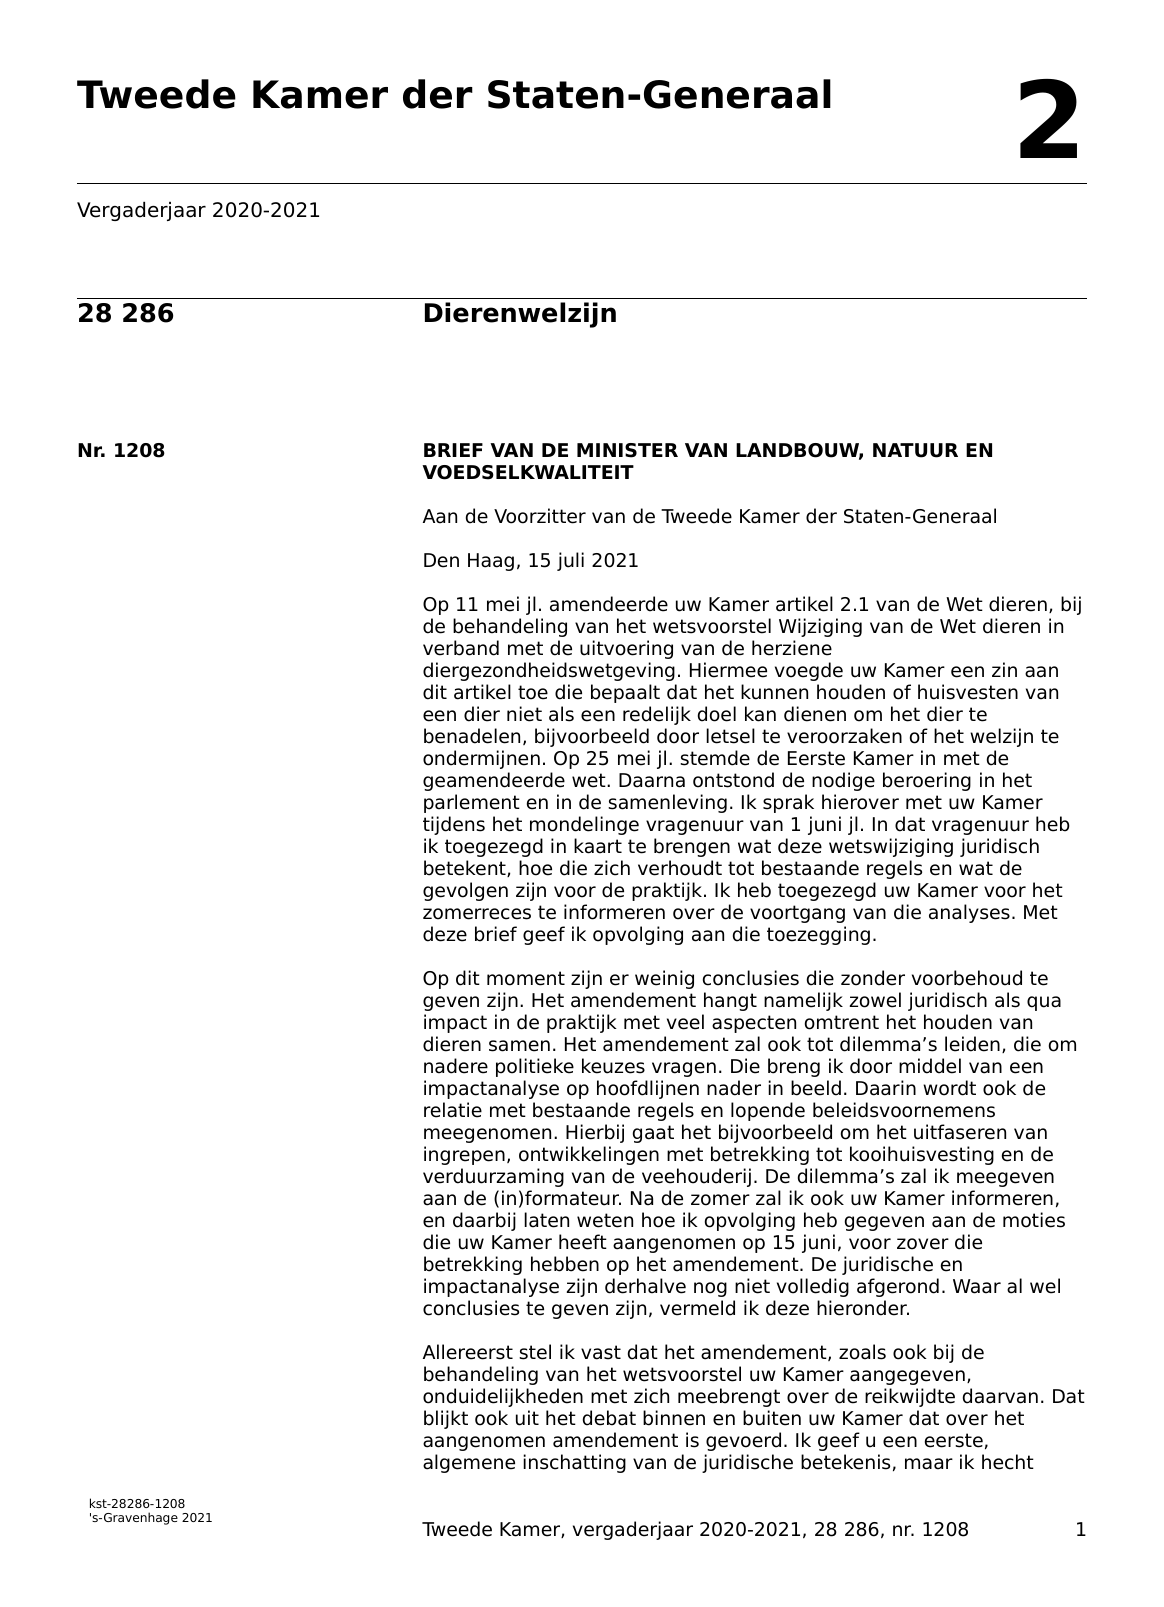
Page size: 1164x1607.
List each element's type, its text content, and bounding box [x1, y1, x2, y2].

table_cell Vergaderjaar 2020-2021 [77, 184, 1087, 298]
table_header Tweede Kamer der Staten-Generaal [77, 59, 886, 183]
text Op dit moment zijn er weinig conclusies die zonder voorbehoud te geven zijn. Het amendement hangt namelijk zowel juridisch als qua impact in de praktijk met veel aspecten omtrent het houden van dieren samen. Het amendement zal ook tot dilemma’s leiden, die om nadere politieke keuzes vragen. Die breng ik door middel van een impactanalyse op hoofdlijnen nader in beeld. Daarin wordt ook de relatie met bestaande regels en lopende beleidsvoornemens meegenomen. Hierbij gaat het bijvoorbeeld om het uitfaseren van ingrepen, ontwikkelingen met betrekking tot kooihuisvesting en de verduurzaming van de veehouderij. De dilemma’s zal ik meegeven aan de (in)formateur. Na de zomer zal ik ook uw Kamer informeren, en daarbij laten weten hoe ik opvolging heb gegeven aan de moties die uw Kamer heeft aangenomen op 15 juni, voor zover die betrekking hebben op het amendement. De juridische en impactanalyse zijn derhalve nog niet volledig afgerond. Waar al wel conclusies te geven zijn, vermeld ik deze hieronder. [422, 968, 1087, 1320]
text Allereerst stel ik vast dat het amendement, zoals ook bij de behandeling van het wetsvoorstel uw Kamer aangegeven, onduidelijkheden met zich meebrengt over de reikwijdte daarvan. Dat blijkt ook uit het debat binnen en buiten uw Kamer dat over het aangenomen amendement is gevoerd. Ik geef u een eerste, algemene inschatting van de juridische betekenis, maar ik hecht [422, 1342, 1087, 1474]
text Aan de Voorzitter van de Tweede Kamer der Staten-Generaal [422, 506, 1087, 528]
table_header 2 [886, 59, 1087, 183]
subtitle Nr. 1208 BRIEF VAN DE MINISTER VAN LANDBOUW, NATUUR EN VOEDSELKWALITEIT [77, 440, 1087, 484]
subtitle 28 286 Dierenwelzijn [77, 299, 1087, 329]
text kst-28286-1208 [88, 1497, 323, 1511]
text Op 11 mei jl. amendeerde uw Kamer artikel 2.1 van de Wet dieren, bij de behandeling van het wetsvoorstel Wijziging van de Wet dieren in verband met de uitvoering van de herziene diergezondheidswetgeving. Hiermee voegde uw Kamer een zin aan dit artikel toe die bepaalt dat het kunnen houden of huisvesten van een dier niet als een redelijk doel kan dienen om het dier te benadelen, bijvoorbeeld door letsel te veroorzaken of het welzijn te ondermijnen. Op 25 mei jl. stemde de Eerste Kamer in met de geamendeerde wet. Daarna ontstond de nodige beroering in het parlement en in de samenleving. Ik sprak hierover met uw Kamer tijdens het mondelinge vragenuur van 1 juni jl. In dat vragenuur heb ik toegezegd in kaart te brengen wat deze wetswijziging juridisch betekent, hoe die zich verhoudt tot bestaande regels en wat de gevolgen zijn voor de praktijk. Ik heb toegezegd uw Kamer voor het zomerreces te informeren over de voortgang van die analyses. Met deze brief geef ik opvolging aan die toezegging. [422, 594, 1087, 946]
text 's-Gravenhage 2021 [88, 1511, 323, 1525]
text Den Haag, 15 juli 2021 [422, 550, 1087, 572]
